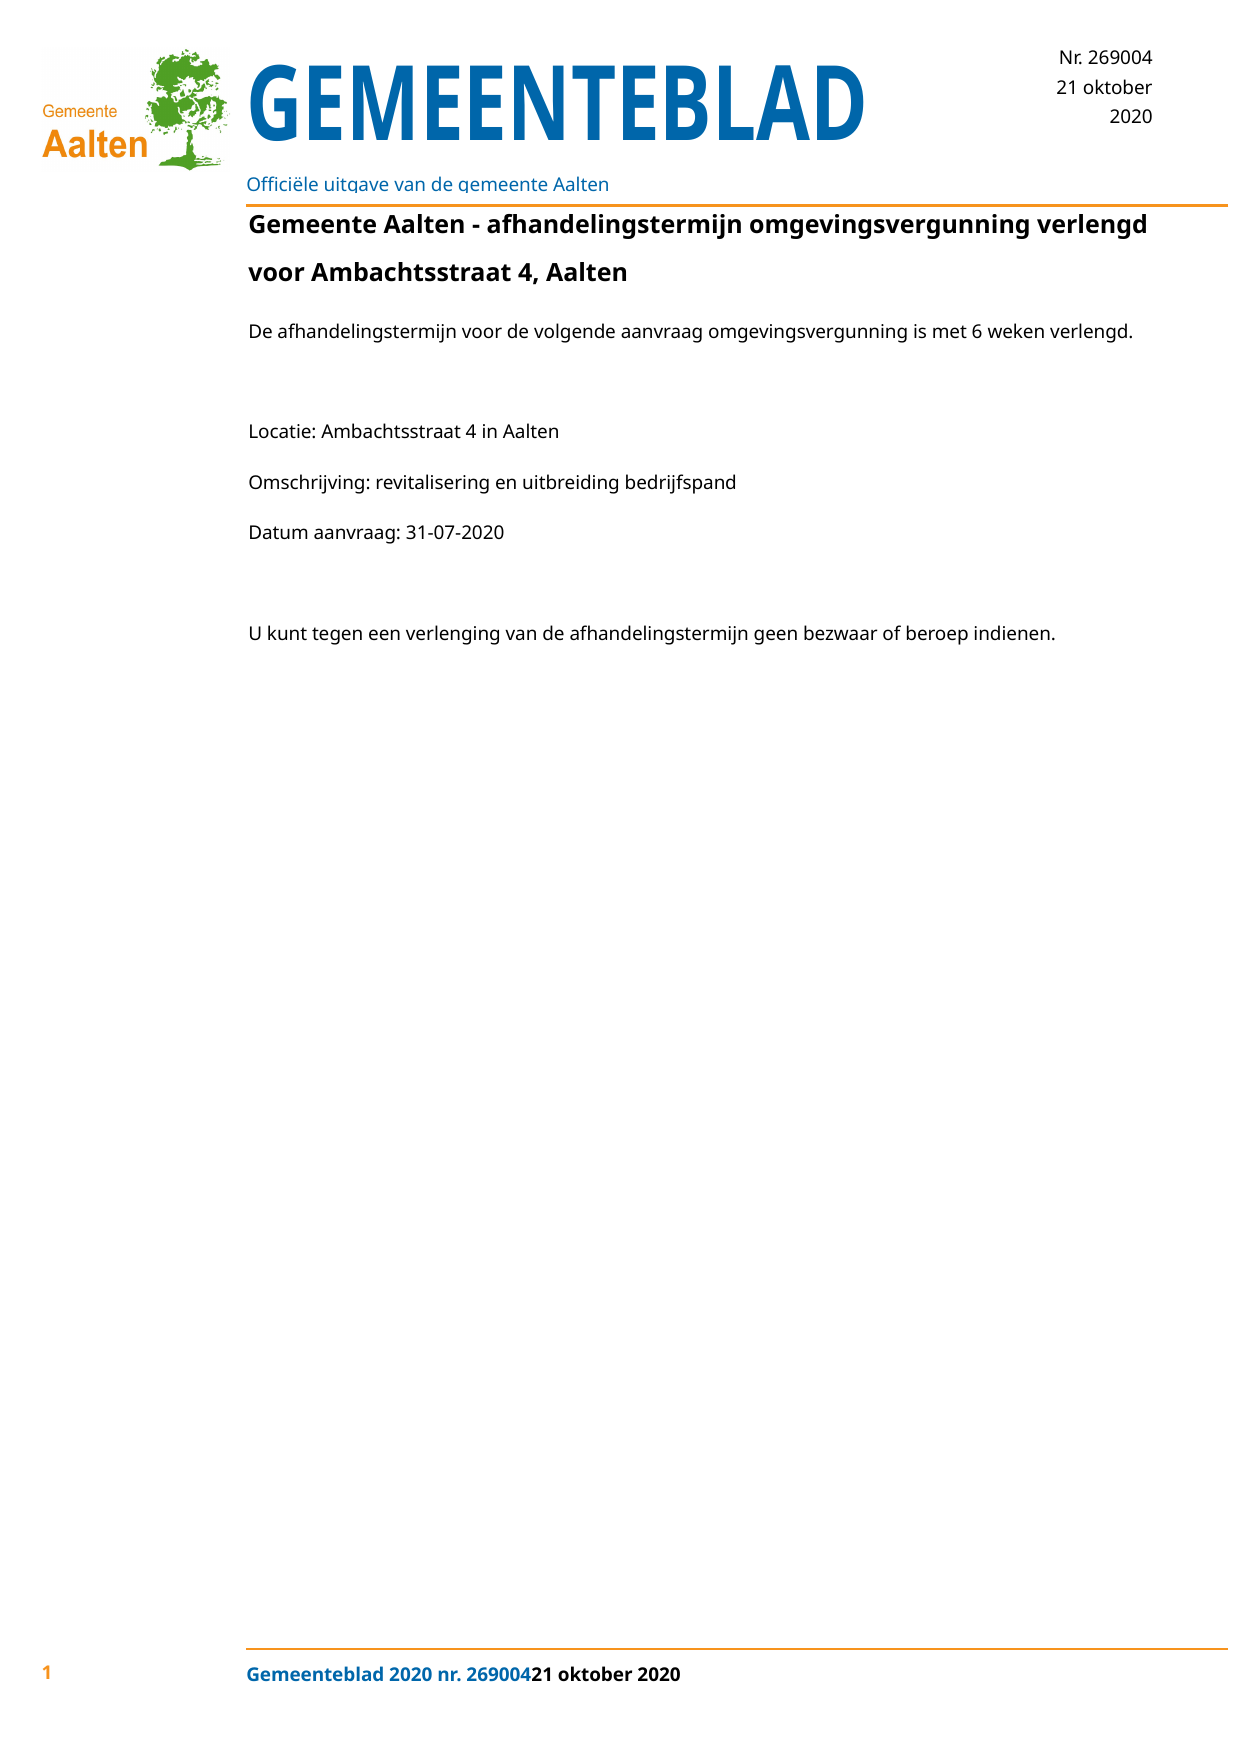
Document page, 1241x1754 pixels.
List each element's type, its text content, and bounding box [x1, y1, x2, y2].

text U kunt tegen een verlenging van de afhandelingstermijn geen bezwaar of beroep indienen. [248, 620, 1152, 646]
text Locatie: Ambachtsstraat 4 in Aalten [248, 419, 1152, 444]
text Gemeente Aalten - afhandelingstermijn omgevingsvergunning verlengd voor Ambachtsstraat 4, Aalten [248, 207, 1152, 288]
text Omschrijving: revitalisering en uitbreiding bedrijfspand [248, 469, 1152, 495]
text Datum aanvraag: 31-07-2020 [248, 519, 1152, 545]
text De afhandelingstermijn voor de volgende aanvraag omgevingsvergunning is met 6 weken verlengd. [248, 318, 1152, 344]
picture [41, 47, 231, 172]
